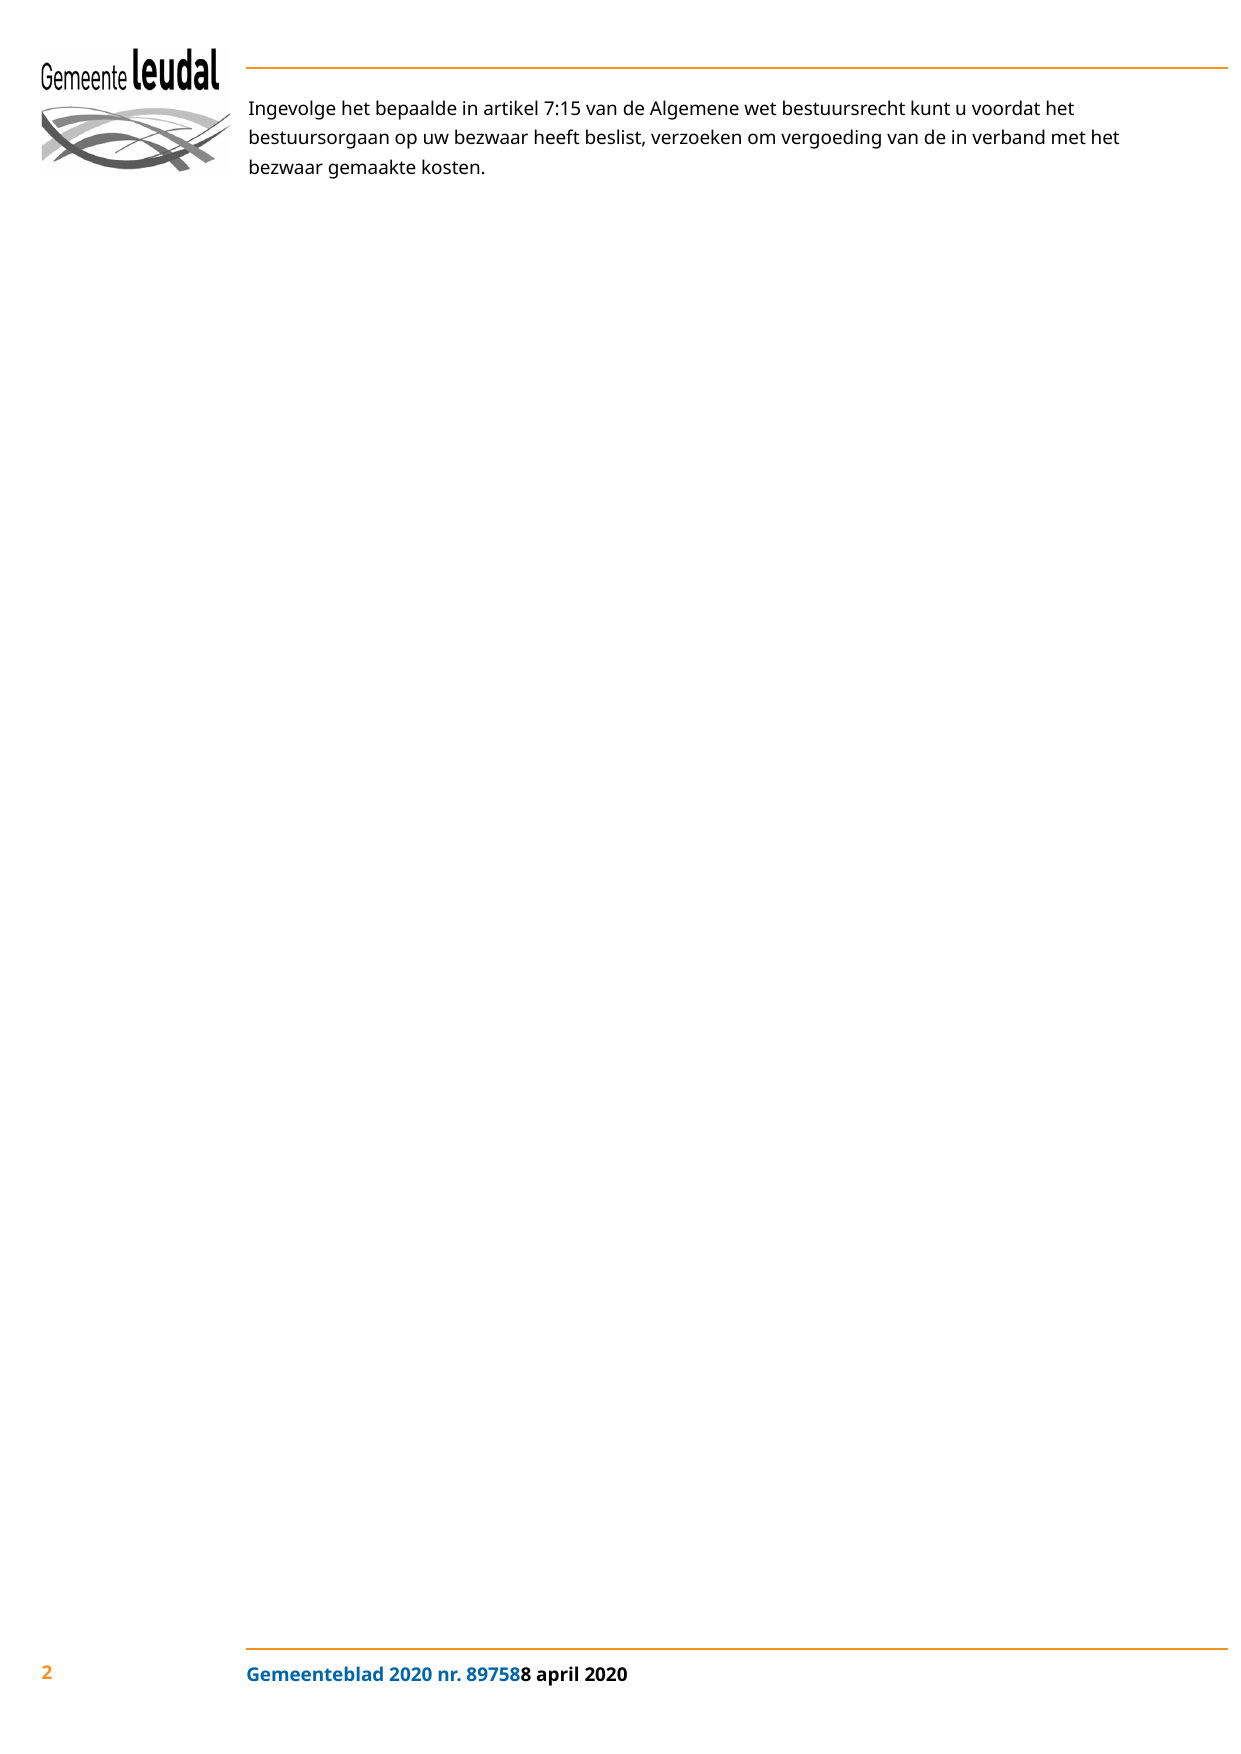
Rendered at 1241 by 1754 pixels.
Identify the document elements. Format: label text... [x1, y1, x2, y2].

text Ingevolge het bepaalde in artikel 7:15 van de Algemene wet bestuursrecht kunt u voordat het bestuursorgaan op uw bezwaar heeft beslist, verzoeken om vergoeding van de in verband met het bezwaar gemaakte kosten. [248, 95, 1152, 180]
picture [41, 47, 231, 172]
